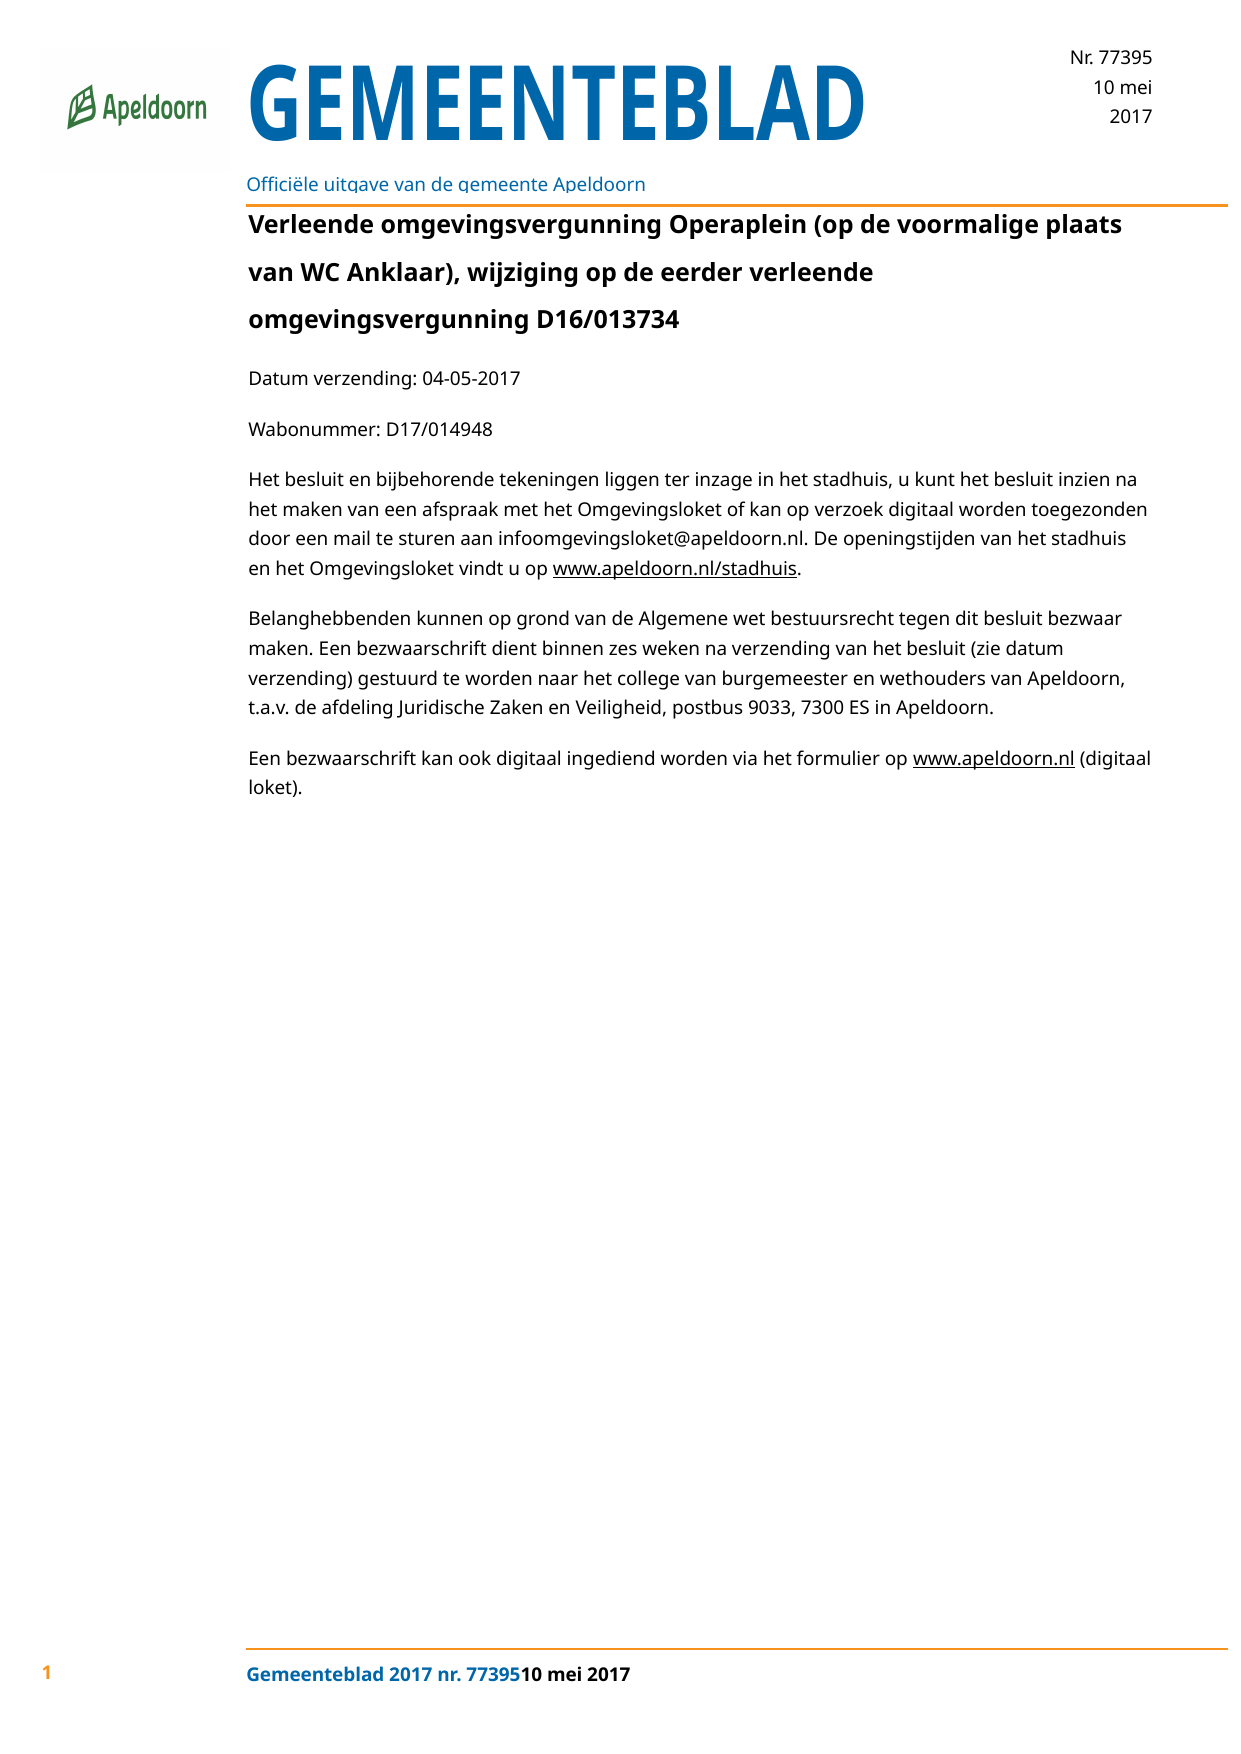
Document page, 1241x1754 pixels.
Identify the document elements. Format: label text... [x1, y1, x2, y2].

text Een bezwaarschrift kan ook digitaal ingediend worden via het formulier op www.apeldoorn.nl (digitaal loket). [248, 745, 1152, 800]
text Wabonummer: D17/014948 [248, 416, 1152, 442]
picture [41, 47, 231, 172]
text Verleende omgevingsvergunning Operaplein (op de voormalige plaats van WC Anklaar), wijziging op de eerder verleende omgevingsvergunning D16/013734 [248, 207, 1152, 336]
text Belanghebbenden kunnen op grond van de Algemene wet bestuursrecht tegen dit besluit bezwaar maken. Een bezwaarschrift dient binnen zes weken na verzending van het besluit (zie datum verzending) gestuurd te worden naar het college van burgemeester en wethouders van Apeldoorn, t.a.v. de afdeling Juridische Zaken en Veiligheid, postbus 9033, 7300 ES in Apeldoorn. [248, 606, 1152, 720]
text Datum verzending: 04-05-2017 [248, 366, 1152, 391]
text Het besluit en bijbehorende tekeningen liggen ter inzage in het stadhuis, u kunt het besluit inzien na het maken van een afspraak met het Omgevingsloket of kan op verzoek digitaal worden toegezonden door een mail te sturen aan infoomgevingsloket@apeldoorn.nl. De openingstijden van het stadhuis en het Omgevingsloket vindt u op www.apeldoorn.nl/stadhuis. [248, 466, 1152, 581]
